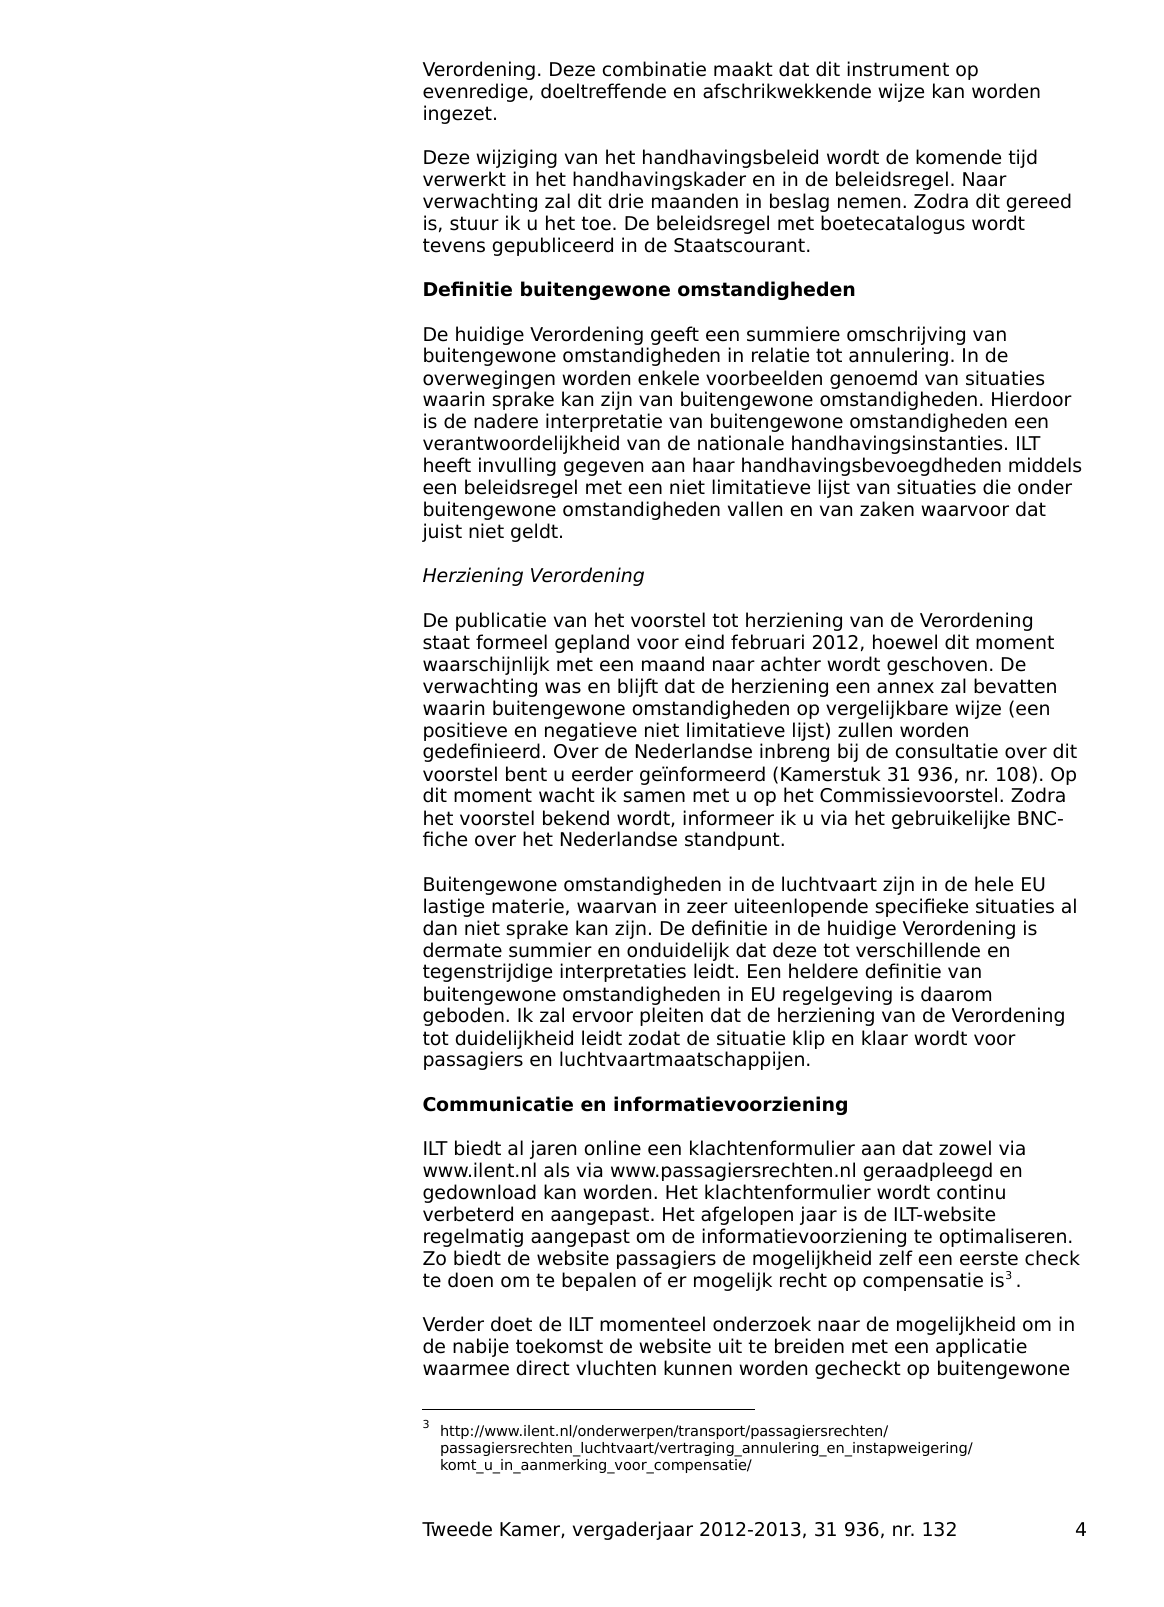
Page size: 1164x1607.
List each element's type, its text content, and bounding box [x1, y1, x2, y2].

text Verordening. Deze combinatie maakt dat dit instrument op evenredige, doeltreffende en afschrikwekkende wijze kan worden ingezet. [422, 59, 1087, 125]
text Deze wijziging van het handhavingsbeleid wordt de komende tijd verwerkt in het handhavingskader en in de beleidsregel. Naar verwachting zal dit drie maanden in beslag nemen. Zodra dit gereed is, stuur ik u het toe. De beleidsregel met boetecatalogus wordt tevens gepubliceerd in de Staatscourant. [422, 147, 1087, 257]
subtitle Definitie buitengewone omstandigheden [422, 279, 1087, 301]
subtitle Communicatie en informatievoorziening [422, 1093, 1087, 1116]
text Verder doet de ILT momenteel onderzoek naar de mogelijkheid om in de nabije toekomst de website uit te breiden met een applicatie waarmee direct vluchten kunnen worden gecheckt op buitengewone [422, 1314, 1087, 1380]
text ILT biedt al jaren online een klachtenformulier aan dat zowel via www.ilent.nl als via www.passagiersrechten.nl geraadpleegd en gedownload kan worden. Het klachtenformulier wordt continu verbeterd en aangepast. Het afgelopen jaar is de ILT-website regelmatig aangepast om de informatievoorziening te optimaliseren. Zo biedt de website passagiers de mogelijkheid zelf een eerste check te doen om te bepalen of er mogelijk recht op compensatie is. [422, 1138, 1087, 1292]
subtitle Herziening Verordening [422, 565, 1087, 587]
text Buitengewone omstandigheden in de luchtvaart zijn in de hele EU lastige materie, waarvan in zeer uiteenlopende specifieke situaties al dan niet sprake kan zijn. De definitie in de huidige Verordening is dermate summier en onduidelijk dat deze tot verschillende en tegenstrijdige interpretaties leidt. Een heldere definitie van buitengewone omstandigheden in EU regelgeving is daarom geboden. Ik zal ervoor pleiten dat de herziening van de Verordening tot duidelijkheid leidt zodat de situatie klip en klaar wordt voor passagiers en luchtvaartmaatschappijen. [422, 873, 1087, 1071]
text De publicatie van het voorstel tot herziening van de Verordening staat formeel gepland voor eind februari 2012, hoewel dit moment waarschijnlijk met een maand naar achter wordt geschoven. De verwachting was en blijft dat de herziening een annex zal bevatten waarin buitengewone omstandigheden op vergelijkbare wijze (een positieve en negatieve niet limitatieve lijst) zullen worden gedefinieerd. Over de Nederlandse inbreng bij de consultatie over dit voorstel bent u eerder geïnformeerd (Kamerstuk 31 936, nr. 108). Op dit moment wacht ik samen met u op het Commissievoorstel. Zodra het voorstel bekend wordt, informeer ik u via het gebruikelijke BNC-fiche over het Nederlandse standpunt. [422, 609, 1087, 851]
text http://www.ilent.nl/onderwerpen/transport/passagiersrechten/passagiersrechten_luchtvaart/vertraging_annulering_en_instapweigering/komt_u_in_aanmerking_voor_compensatie/ [422, 1418, 1087, 1474]
text De huidige Verordening geeft een summiere omschrijving van buitengewone omstandigheden in relatie tot annulering. In de overwegingen worden enkele voorbeelden genoemd van situaties waarin sprake kan zijn van buitengewone omstandigheden. Hierdoor is de nadere interpretatie van buitengewone omstandigheden een verantwoordelijkheid van de nationale handhavingsinstanties. ILT heeft invulling gegeven aan haar handhavingsbevoegdheden middels een beleidsregel met een niet limitatieve lijst van situaties die onder buitengewone omstandigheden vallen en van zaken waarvoor dat juist niet geldt. [422, 323, 1087, 543]
